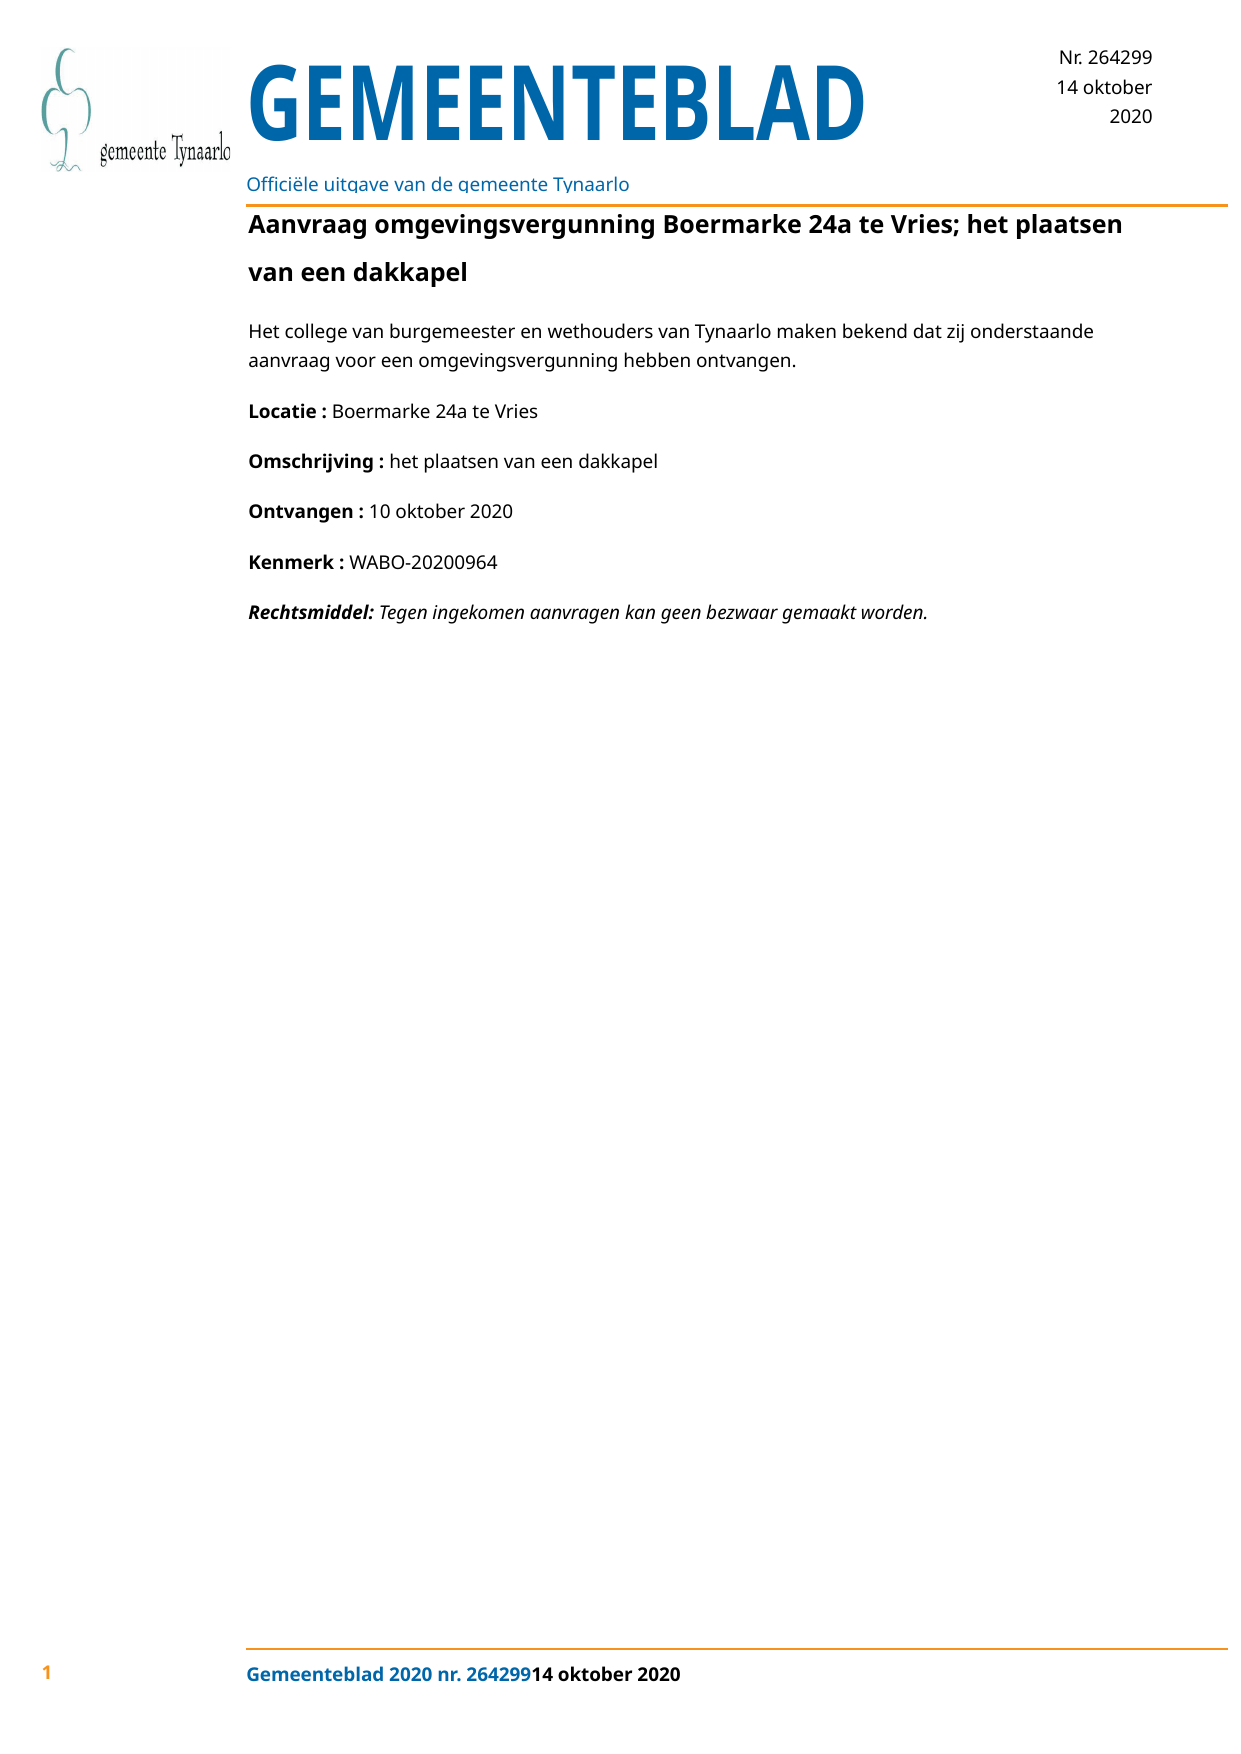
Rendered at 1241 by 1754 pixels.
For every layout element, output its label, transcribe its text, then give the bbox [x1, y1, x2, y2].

text Ontvangen : 10 oktober 2020 [248, 499, 1152, 524]
text Het college van burgemeester en wethouders van Tynaarlo maken bekend dat zij onderstaande aanvraag voor een omgevingsvergunning hebben ontvangen. [248, 318, 1152, 373]
text Kenmerk : WABO-20200964 [248, 549, 1152, 575]
picture [41, 47, 231, 172]
text Rechtsmiddel: Tegen ingekomen aanvragen kan geen bezwaar gemaakt worden. [248, 599, 1152, 625]
text Omschrijving : het plaatsen van een dakkapel [248, 448, 1152, 474]
text Aanvraag omgevingsvergunning Boermarke 24a te Vries; het plaatsen van een dakkapel [248, 207, 1152, 288]
text Locatie : Boermarke 24a te Vries [248, 398, 1152, 424]
